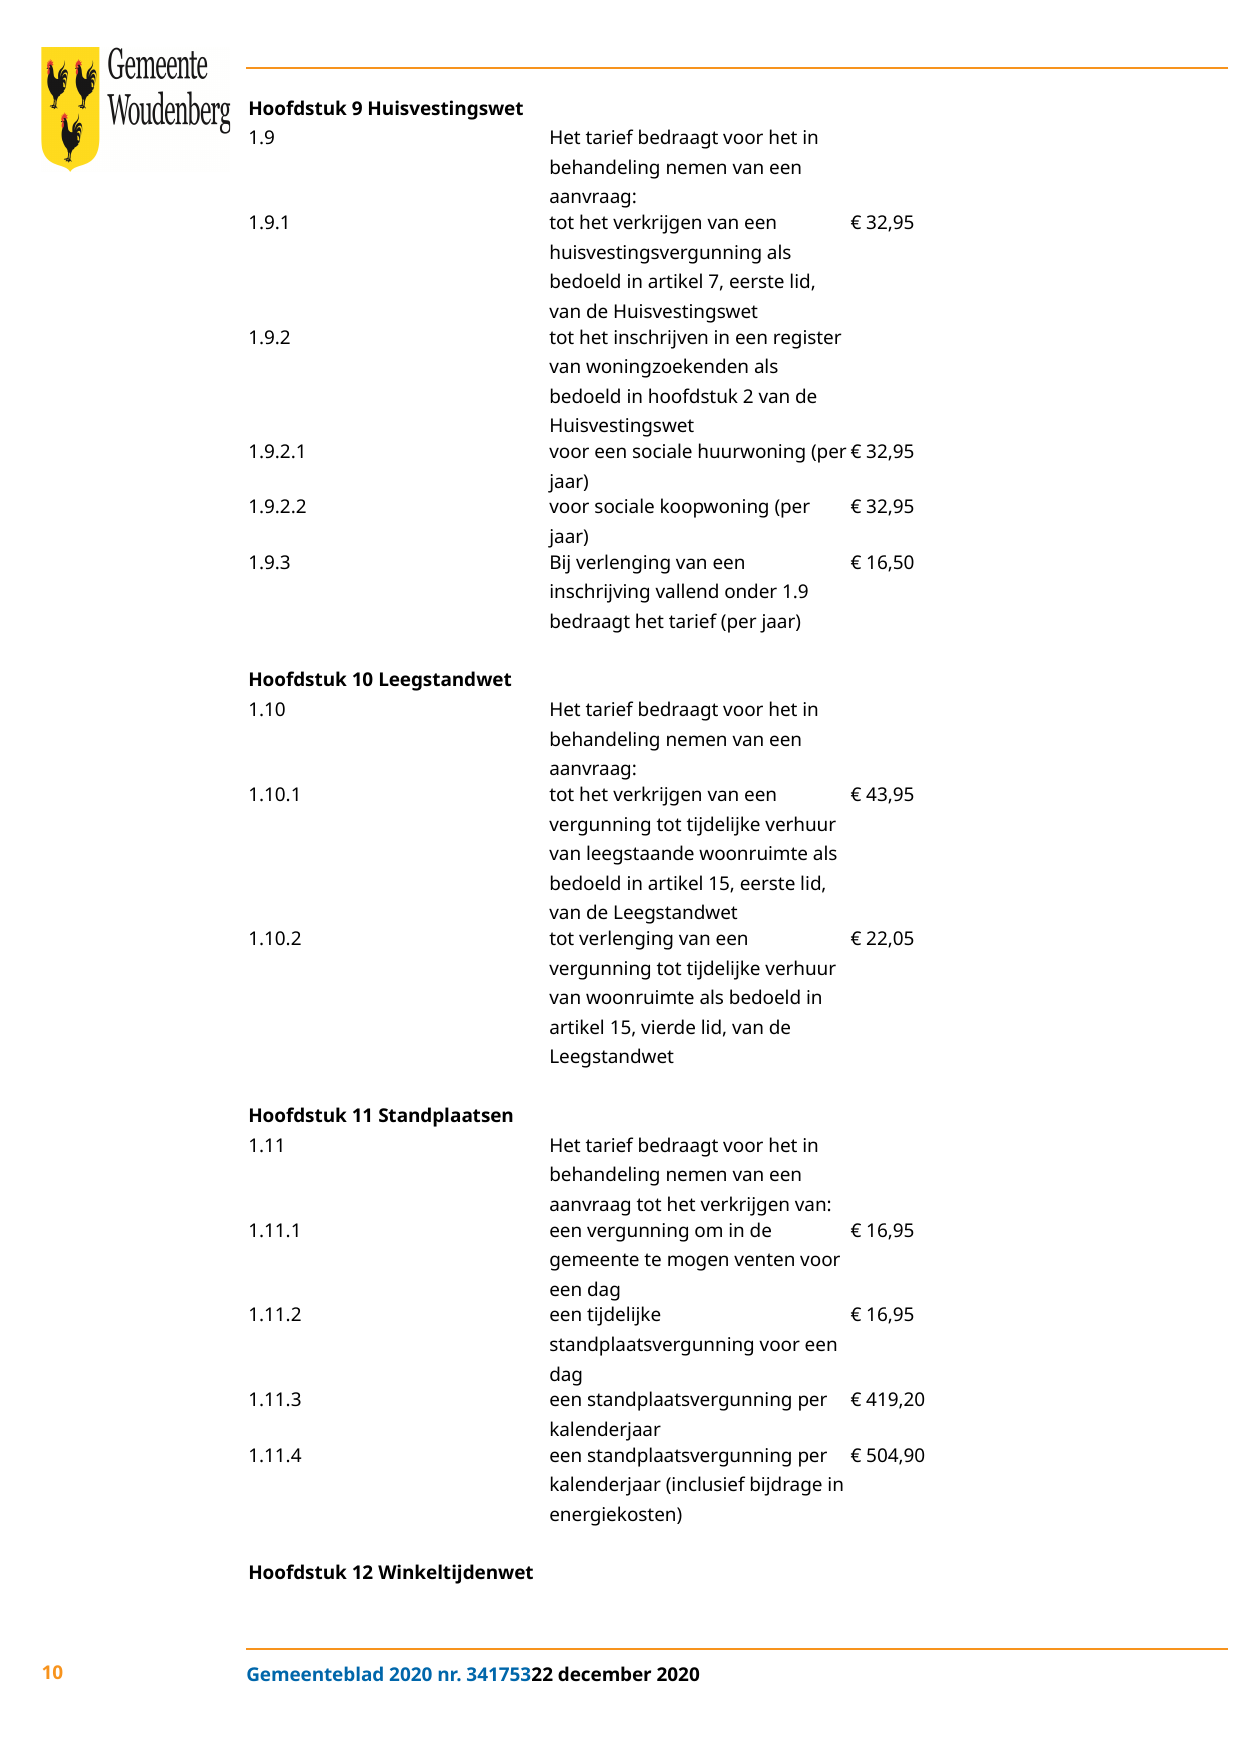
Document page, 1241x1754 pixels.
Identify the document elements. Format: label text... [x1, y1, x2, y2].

text Hoofdstuk 10 Leegstandwet [248, 667, 1152, 692]
table_cell 1.9.3 [248, 549, 549, 634]
table_cell een standplaatsvergunning per kalenderjaar (inclusief bijdrage in energiekosten) [549, 1442, 850, 1527]
table_cell een vergunning om in de gemeente te mogen venten voor een dag [549, 1217, 850, 1302]
table_cell voor een sociale huurwoning (per jaar) [549, 438, 850, 494]
table_header Het tarief bedraagt voor het in behandeling nemen van een aanvraag tot het verkrijgen van: [549, 1132, 850, 1217]
table_header [850, 696, 1152, 781]
text Hoofdstuk 9 Huisvestingswet [248, 95, 1152, 121]
table_cell € 43,95 [850, 781, 1152, 925]
table_cell een standplaatsvergunning per kalenderjaar [549, 1387, 850, 1442]
text Hoofdstuk 12 Winkeltijdenwet [248, 1559, 1152, 1585]
table_cell [850, 324, 1152, 438]
table_cell € 16,95 [850, 1217, 1152, 1302]
table_cell 1.9.2 [248, 324, 549, 438]
table_cell tot het verkrijgen van een vergunning tot tijdelijke verhuur van leegstaande woonruimte als bedoeld in artikel 15, eerste lid, van de Leegstandwet [549, 781, 850, 925]
table_cell € 32,95 [850, 209, 1152, 324]
table_cell 1.11.3 [248, 1387, 549, 1442]
table_cell € 22,05 [850, 925, 1152, 1069]
table_cell 1.10.2 [248, 925, 549, 1069]
table_header 1.9 [248, 125, 549, 209]
table_cell tot het verkrijgen van een huisvestingsvergunning als bedoeld in artikel 7, eerste lid, van de Huisvestingswet [549, 209, 850, 324]
table_cell 1.9.2.1 [248, 438, 549, 494]
table_cell voor sociale koopwoning (per jaar) [549, 494, 850, 549]
table_header 1.10 [248, 696, 549, 781]
table_cell 1.10.1 [248, 781, 549, 925]
table_header [850, 125, 1152, 209]
table_cell Bij verlenging van een inschrijving vallend onder 1.9 bedraagt het tarief (per jaar) [549, 549, 850, 634]
table_cell 1.9.1 [248, 209, 549, 324]
table_cell € 16,95 [850, 1302, 1152, 1387]
table_cell € 32,95 [850, 438, 1152, 494]
table_header Het tarief bedraagt voor het in behandeling nemen van een aanvraag: [549, 125, 850, 209]
table_cell een tijdelijke standplaatsvergunning voor een dag [549, 1302, 850, 1387]
text Hoofdstuk 11 Standplaatsen [248, 1102, 1152, 1128]
table_cell € 419,20 [850, 1387, 1152, 1442]
table_header 1.11 [248, 1132, 549, 1217]
table_cell 1.11.2 [248, 1302, 549, 1387]
table_header [850, 1132, 1152, 1217]
table_cell € 32,95 [850, 494, 1152, 549]
table_cell € 504,90 [850, 1442, 1152, 1527]
picture [41, 47, 231, 172]
table_cell 1.11.4 [248, 1442, 549, 1527]
table_cell tot het inschrijven in een register van woningzoekenden als bedoeld in hoofdstuk 2 van de Huisvestingswet [549, 324, 850, 438]
table_header Het tarief bedraagt voor het in behandeling nemen van een aanvraag: [549, 696, 850, 781]
table_cell 1.9.2.2 [248, 494, 549, 549]
table_cell tot verlenging van een vergunning tot tijdelijke verhuur van woonruimte als bedoeld in artikel 15, vierde lid, van de Leegstandwet [549, 925, 850, 1069]
table_cell € 16,50 [850, 549, 1152, 634]
table_cell 1.11.1 [248, 1217, 549, 1302]
